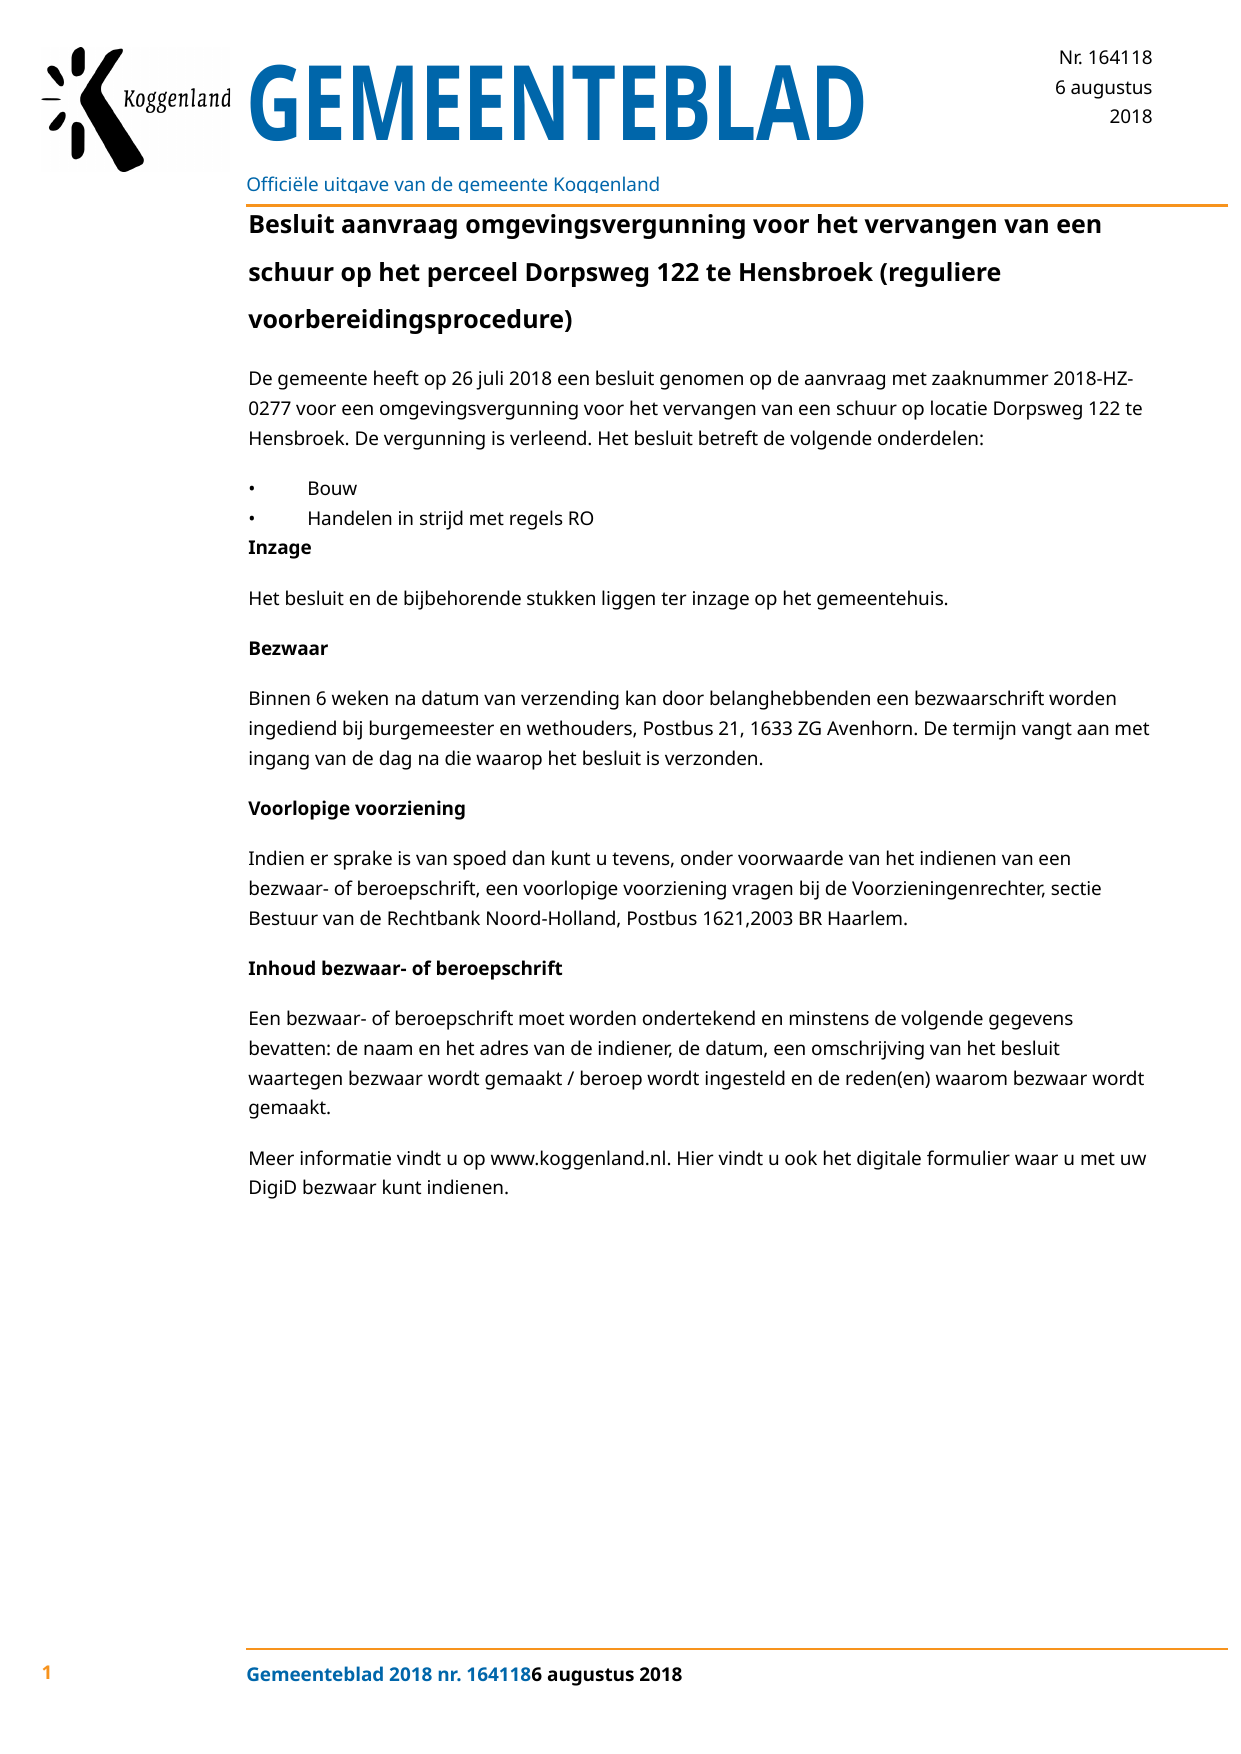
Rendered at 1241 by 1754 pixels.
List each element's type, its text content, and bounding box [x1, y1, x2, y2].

text Het besluit en de bijbehorende stukken liggen ter inzage op het gemeentehuis. [248, 585, 1152, 610]
text Inhoud bezwaar- of beroepschrift [248, 955, 1152, 981]
text Indien er sprake is van spoed dan kunt u tevens, onder voorwaarde van het indienen van een bezwaar- of beroepschrift, een voorlopige voorziening vragen bij de Voorzieningenrechter, sectie Bestuur van de Rechtbank Noord-Holland, Postbus 1621,2003 BR Haarlem. [248, 846, 1152, 930]
list Bouw [248, 475, 1152, 501]
text Besluit aanvraag omgevingsvergunning voor het vervangen van een schuur op het perceel Dorpsweg 122 te Hensbroek (reguliere voorbereidingsprocedure) [248, 207, 1152, 336]
text Binnen 6 weken na datum van verzending kan door belanghebbenden een bezwaarschrift worden ingediend bij burgemeester en wethouders, Postbus 21, 1633 ZG Avenhorn. De termijn vangt aan met ingang van de dag na die waarop het besluit is verzonden. [248, 686, 1152, 770]
text Voorlopige voorziening [248, 795, 1152, 821]
text Een bezwaar- of beroepschrift moet worden ondertekend en minstens de volgende gegevens bevatten: de naam en het adres van de indiener, de datum, een omschrijving van het besluit waartegen bezwaar wordt gemaakt / beroep wordt ingesteld en de reden(en) waarom bezwaar wordt gemaakt. [248, 1006, 1152, 1120]
text Inzage [248, 534, 1152, 560]
text Bezwaar [248, 635, 1152, 661]
text Meer informatie vindt u op www.koggenland.nl. Hier vindt u ook het digitale formulier waar u met uw DigiD bezwaar kunt indienen. [248, 1145, 1152, 1200]
picture [41, 47, 231, 172]
list Handelen in strijd met regels RO [248, 505, 1152, 530]
text De gemeente heeft op 26 juli 2018 een besluit genomen op de aanvraag met zaaknummer 2018-HZ-0277 voor een omgevingsvergunning voor het vervangen van een schuur op locatie Dorpsweg 122 te Hensbroek. De vergunning is verleend. Het besluit betreft de volgende onderdelen: [248, 366, 1152, 450]
